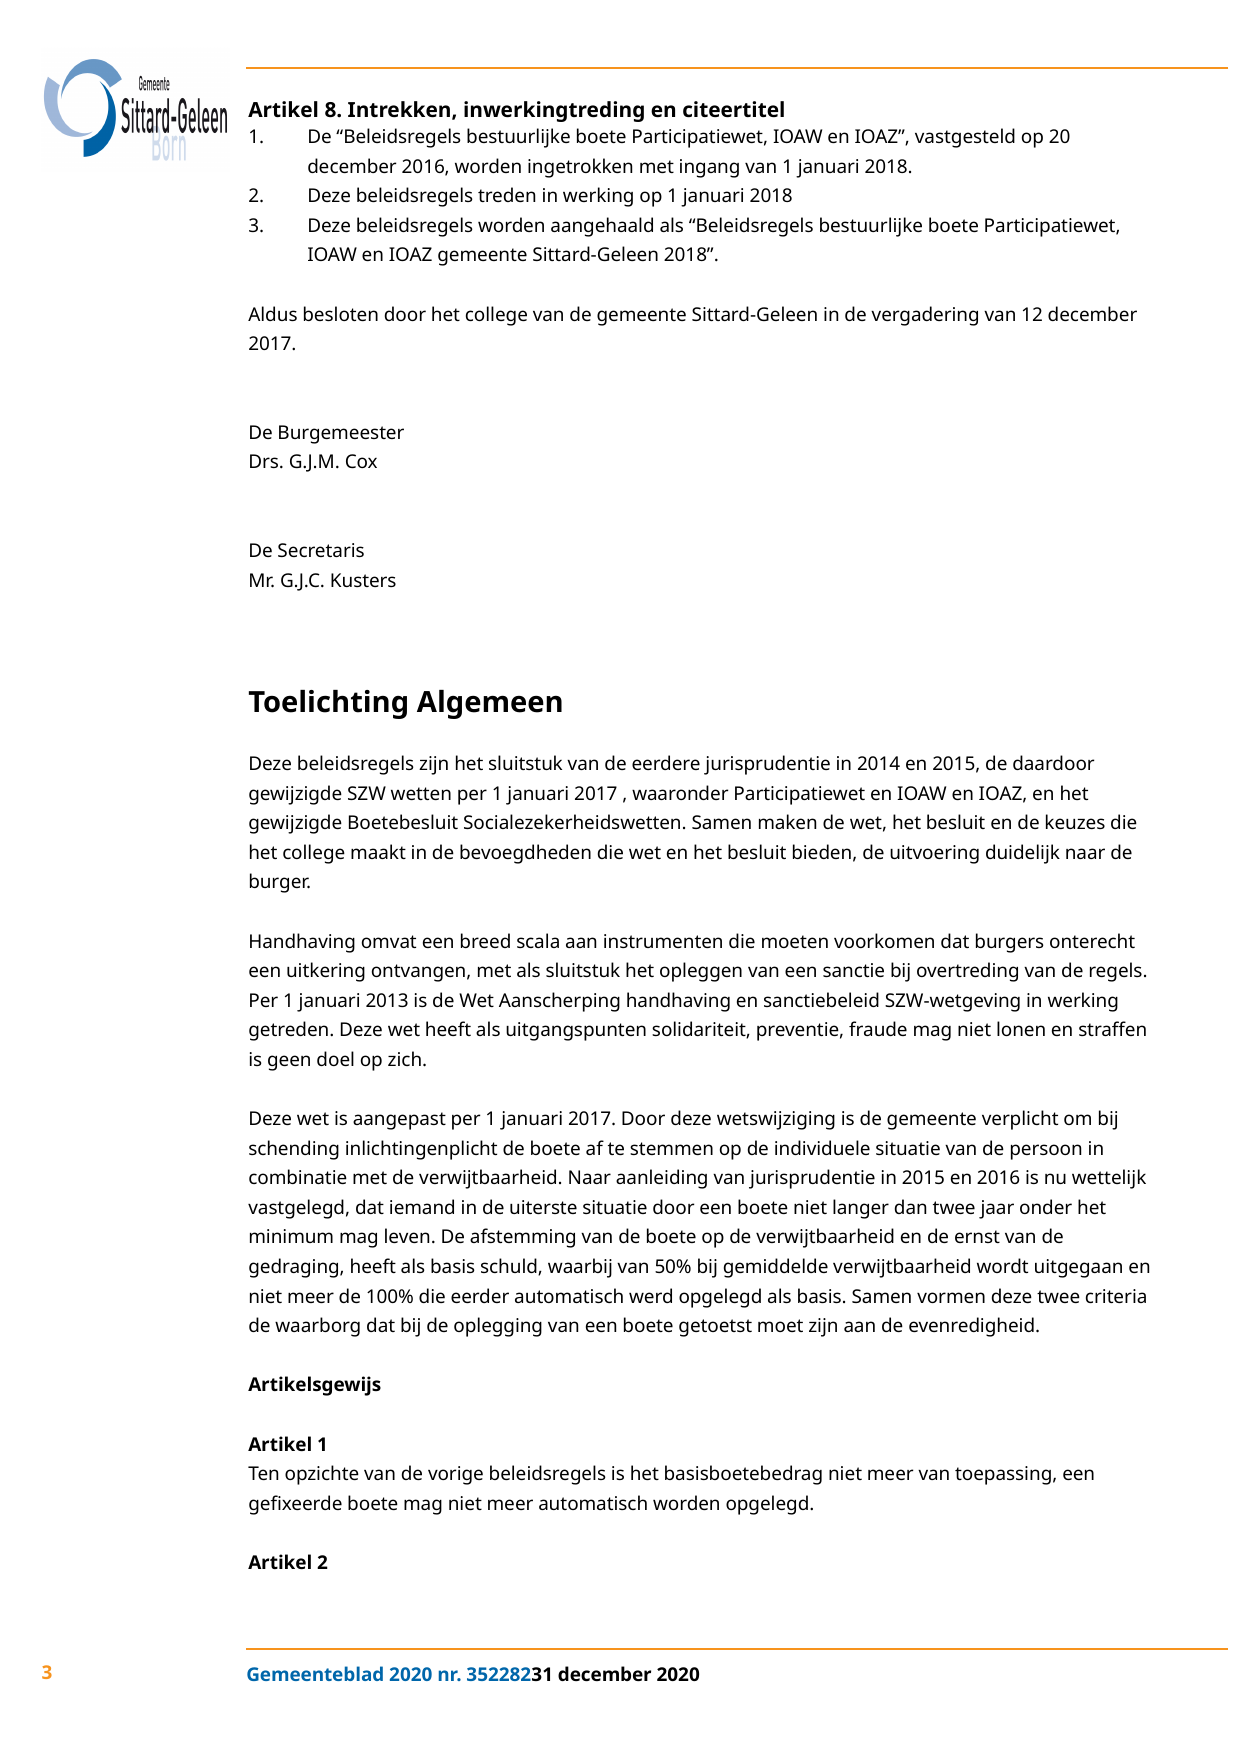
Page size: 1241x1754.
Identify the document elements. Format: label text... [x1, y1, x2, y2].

text Mr. G.J.C. Kusters [248, 567, 1152, 593]
text Handhaving omvat een breed scala aan instrumenten die moeten voorkomen dat burgers onterecht een uitkering ontvangen, met als sluitstuk het opleggen van een sanctie bij overtreding van de regels. Per 1 januari 2013 is de Wet Aanscherping handhaving en sanctiebeleid SZW-wetgeving in werking getreden. Deze wet heeft als uitgangspunten solidariteit, preventie, fraude mag niet lonen en straffen is geen doel op zich. [248, 928, 1152, 1072]
list Deze beleidsregels treden in werking op 1 januari 2018 [248, 182, 1152, 208]
text Deze beleidsregels zijn het sluitstuk van de eerdere jurisprudentie in 2014 en 2015, de daardoor gewijzigde SZW wetten per 1 januari 2017 , waaronder Participatiewet en IOAW en IOAZ, en het gewijzigde Boetebesluit Socialezekerheidswetten. Samen maken de wet, het besluit en de keuzes die het college maakt in de bevoegdheden die wet en het besluit bieden, de uitvoering duidelijk naar de burger. [248, 750, 1152, 894]
text Artikel 8. Intrekken, inwerkingtreding en citeertitel [248, 95, 1152, 123]
text De Secretaris [248, 537, 1152, 563]
text De Burgemeester [248, 419, 1152, 445]
text Artikelsgewijs [248, 1372, 1152, 1397]
list Deze beleidsregels worden aangehaald als “Beleidsregels bestuurlijke boete Participatiewet, IOAW en IOAZ gemeente Sittard-Geleen 2018”. [248, 212, 1152, 267]
text Ten opzichte van de vorige beleidsregels is het basisboetebedrag niet meer van toepassing, een gefixeerde boete mag niet meer automatisch worden opgelegd. [248, 1460, 1152, 1516]
text Aldus besloten door het college van de gemeente Sittard-Geleen in de vergadering van 12 december 2017. [248, 301, 1152, 356]
text Toelichting Algemeen [248, 681, 1152, 721]
picture [41, 47, 231, 172]
text Deze wet is aangepast per 1 januari 2017. Door deze wetswijziging is de gemeente verplicht om bij schending inlichtingenplicht de boete af te stemmen op de individuele situatie van de persoon in combinatie met de verwijtbaarheid. Naar aanleiding van jurisprudentie in 2015 en 2016 is nu wettelijk vastgelegd, dat iemand in de uiterste situatie door een boete niet langer dan twee jaar onder het minimum mag leven. De afstemming van de boete op de verwijtbaarheid en de ernst van de gedraging, heeft als basis schuld, waarbij van 50% bij gemiddelde verwijtbaarheid wordt uitgegaan en niet meer de 100% die eerder automatisch werd opgelegd als basis. Samen vormen deze twee criteria de waarborg dat bij de oplegging van een boete getoetst moet zijn aan de evenredigheid. [248, 1105, 1152, 1338]
text Artikel 2 [248, 1549, 1152, 1575]
list De “Beleidsregels bestuurlijke boete Participatiewet, IOAW en IOAZ”, vastgesteld op 20 december 2016, worden ingetrokken met ingang van 1 januari 2018. [248, 123, 1152, 178]
text Artikel 1 [248, 1431, 1152, 1456]
text Drs. G.J.M. Cox [248, 449, 1152, 474]
